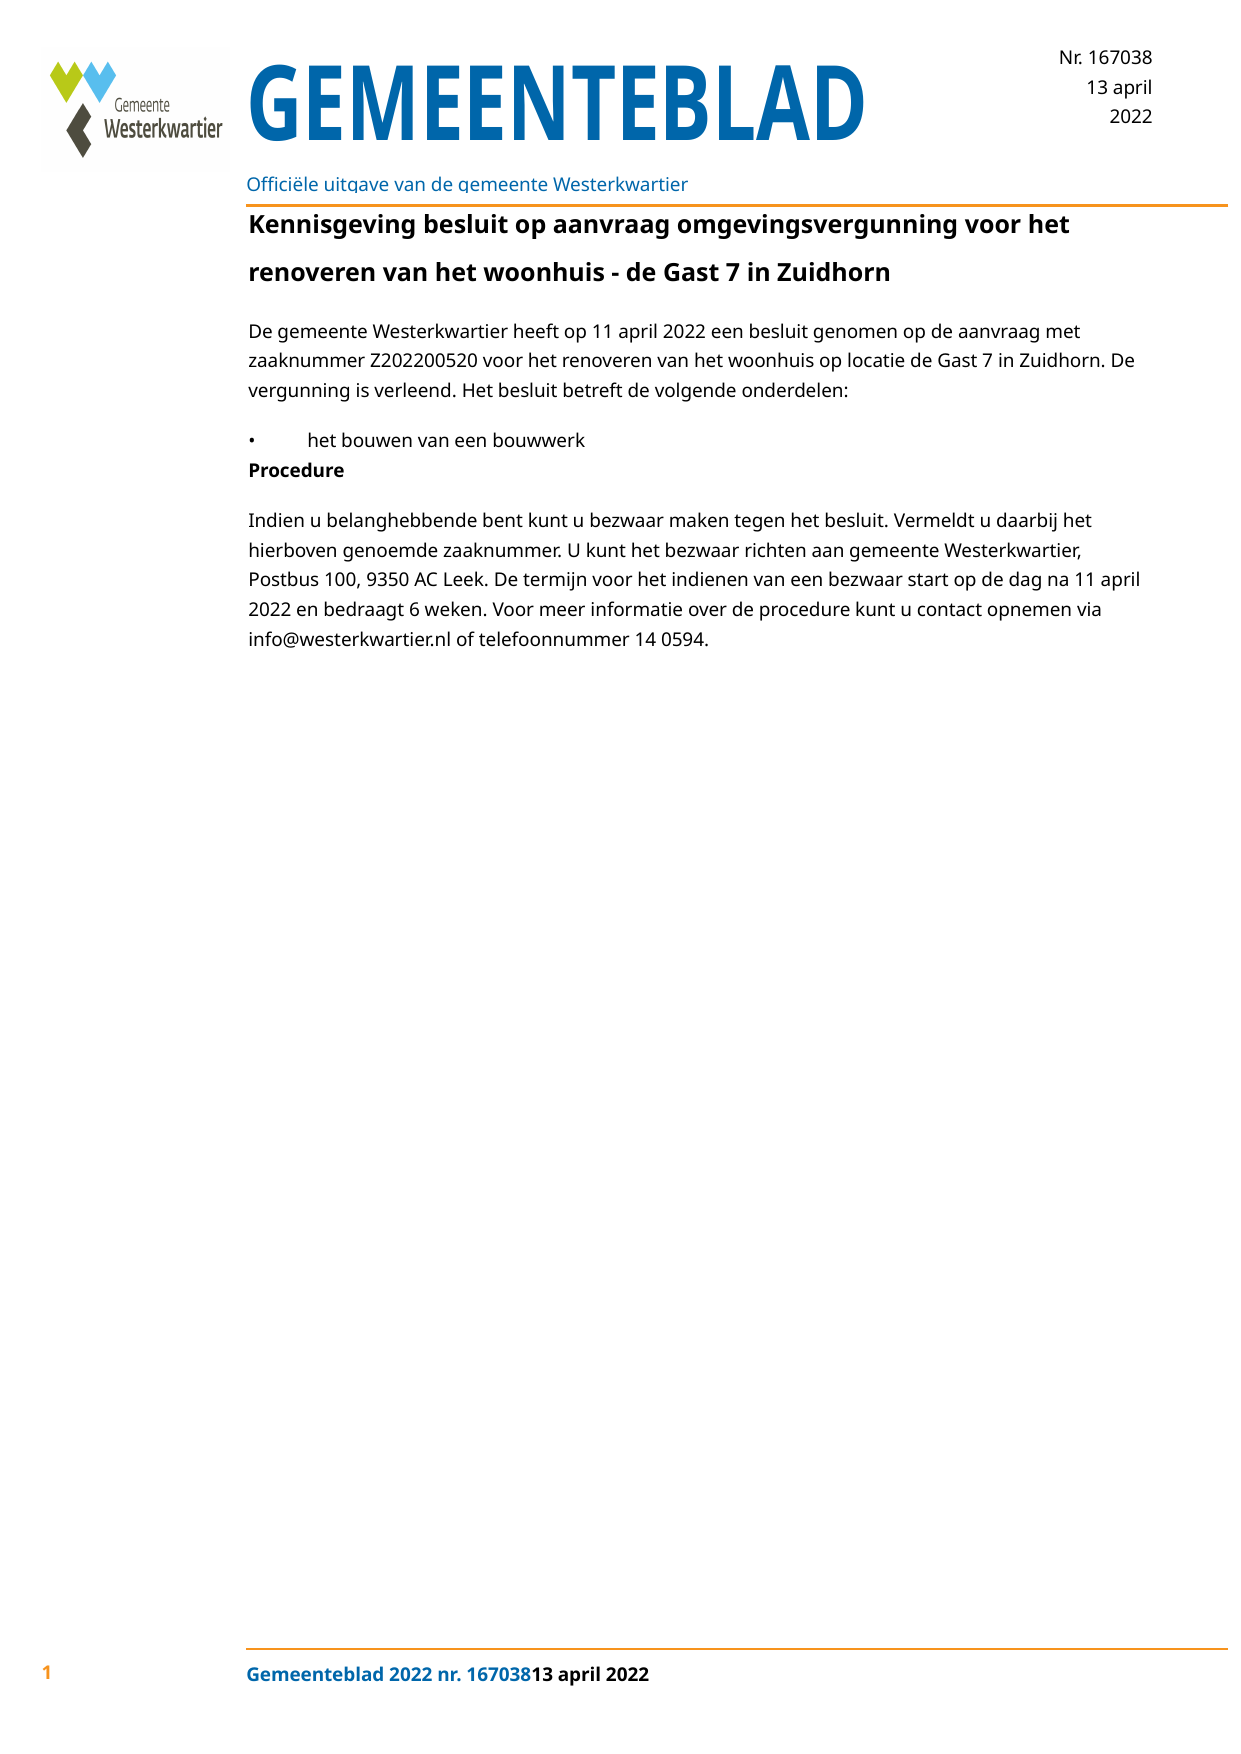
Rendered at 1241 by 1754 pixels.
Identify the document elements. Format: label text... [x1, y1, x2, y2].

list het bouwen van een bouwwerk [248, 427, 1152, 453]
text Procedure [248, 457, 1152, 483]
text De gemeente Westerkwartier heeft op 11 april 2022 een besluit genomen op de aanvraag met zaaknummer Z202200520 voor het renoveren van het woonhuis op locatie de Gast 7 in Zuidhorn. De vergunning is verleend. Het besluit betreft de volgende onderdelen: [248, 318, 1152, 403]
text Kennisgeving besluit op aanvraag omgevingsvergunning voor het renoveren van het woonhuis - de Gast 7 in Zuidhorn [248, 207, 1152, 288]
picture [41, 47, 231, 172]
text Indien u belanghebbende bent kunt u bezwaar maken tegen het besluit. Vermeldt u daarbij het hierboven genoemde zaaknummer. U kunt het bezwaar richten aan gemeente Westerkwartier, Postbus 100, 9350 AC Leek. De termijn voor het indienen van een bezwaar start op de dag na 11 april 2022 en bedraagt 6 weken. Voor meer informatie over de procedure kunt u contact opnemen via info@westerkwartier.nl of telefoonnummer 14 0594. [248, 507, 1152, 652]
